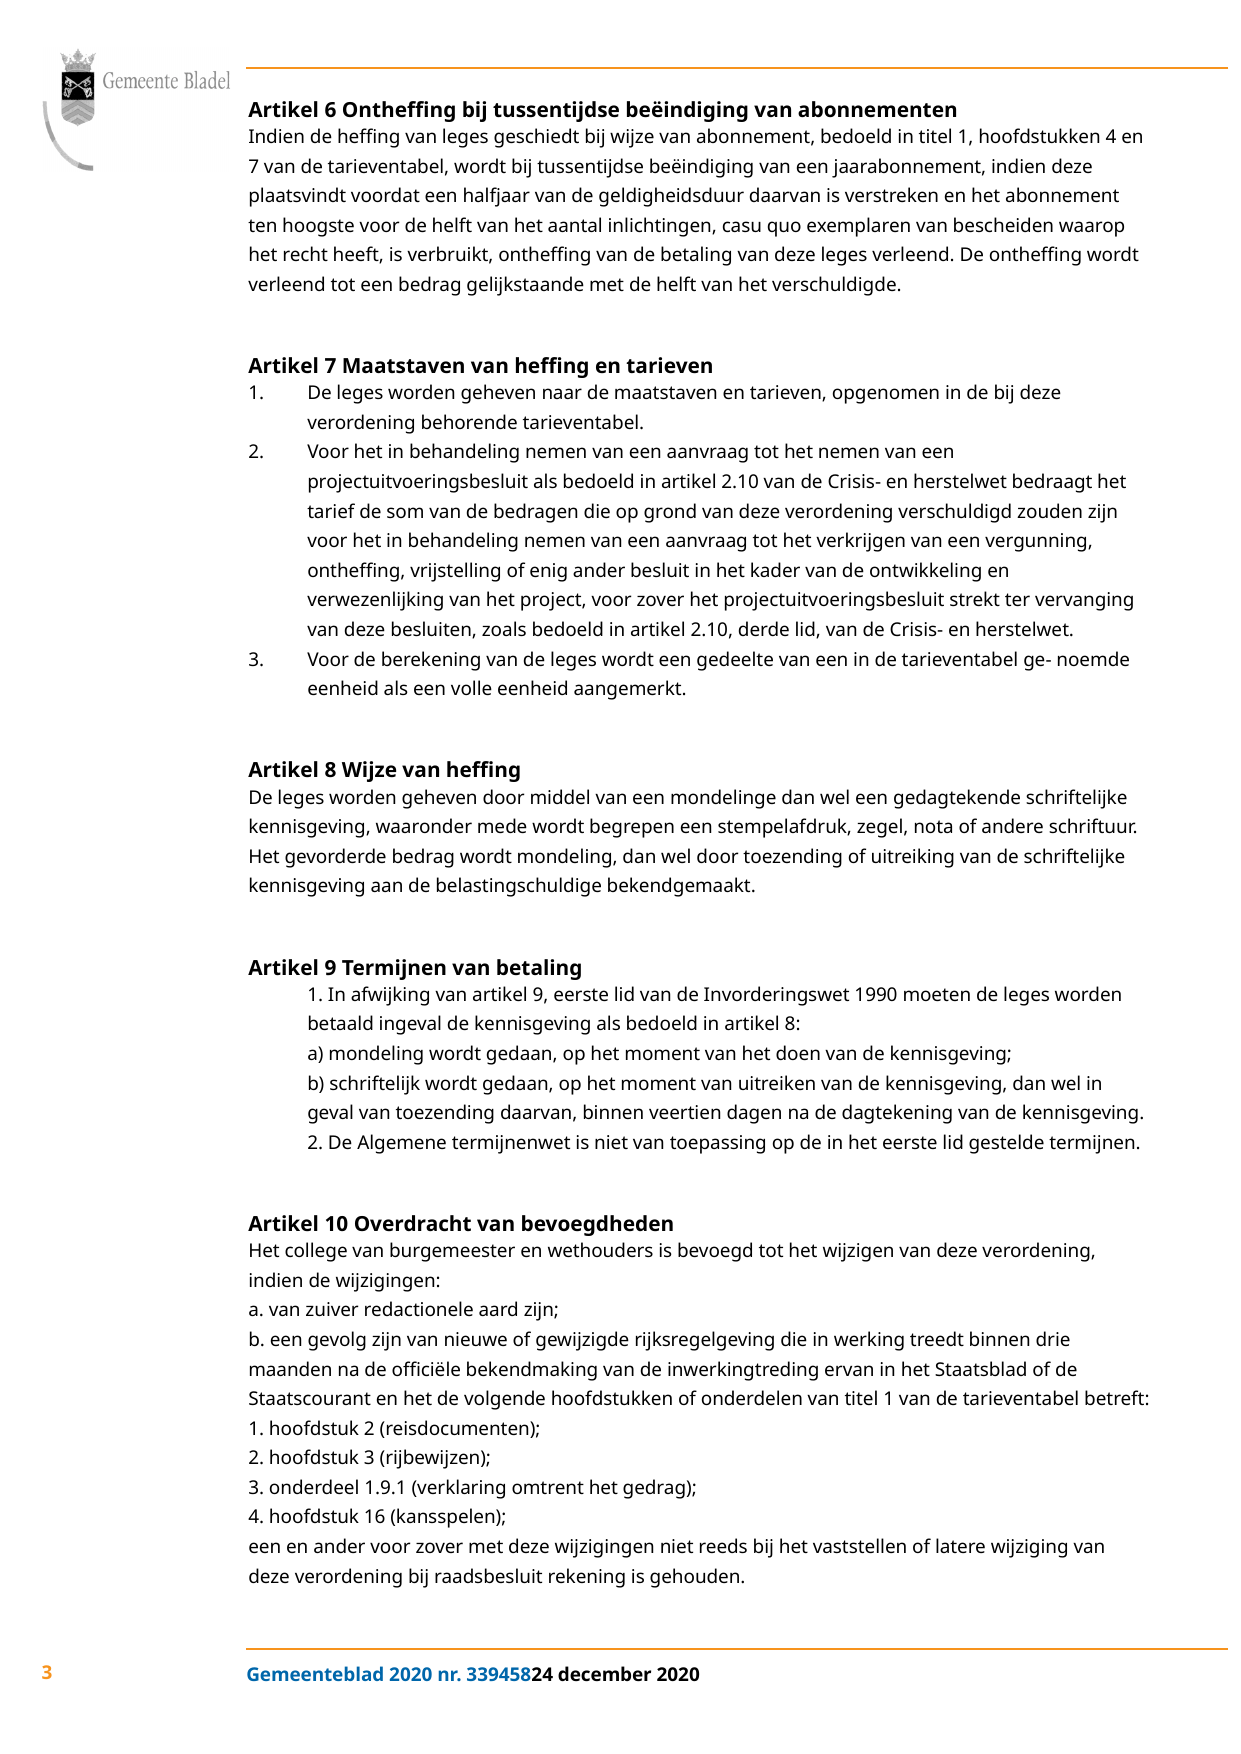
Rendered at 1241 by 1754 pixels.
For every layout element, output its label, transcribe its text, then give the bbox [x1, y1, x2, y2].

text Artikel 7 Maatstaven van heffing en tarieven [248, 351, 1152, 379]
text Het college van burgemeester en wethouders is bevoegd tot het wijzigen van deze verordening, indien de wijzigingen: [248, 1237, 1152, 1293]
text Artikel 10 Overdracht van bevoegdheden [248, 1209, 1152, 1237]
list 2. De Algemene termijnenwet is niet van toepassing op de in het eerste lid gestelde termijnen. [248, 1129, 1152, 1155]
text een en ander voor zover met deze wijzigingen niet reeds bij het vaststellen of latere wijziging van deze verordening bij raadsbesluit rekening is gehouden. [248, 1533, 1152, 1588]
text 4. hoofdstuk 16 (kansspelen); [248, 1504, 1152, 1529]
list a) mondeling wordt gedaan, op het moment van het doen van de kennisgeving; [248, 1040, 1152, 1066]
list b) schriftelijk wordt gedaan, op het moment van uitreiken van de kennisgeving, dan wel in geval van toezending daarvan, binnen veertien dagen na de dagtekening van de kennisgeving. [248, 1070, 1152, 1125]
text 2. hoofdstuk 3 (rijbewijzen); [248, 1444, 1152, 1470]
text b. een gevolg zijn van nieuwe of gewijzigde rijksregelgeving die in werking treedt binnen drie maanden na de officiële bekendmaking van de inwerkingtreding ervan in het Staatsblad of de Staatscourant en het de volgende hoofdstukken of onderdelen van titel 1 van de tarieventabel betreft: [248, 1326, 1152, 1411]
text De leges worden geheven door middel van een mondelinge dan wel een gedagtekende schriftelijke kennisgeving, waaronder mede wordt begrepen een stempelafdruk, zegel, nota of andere schriftuur. Het gevorderde bedrag wordt mondeling, dan wel door toezending of uitreiking van de schriftelijke kennisgeving aan de belastingschuldige bekendgemaakt. [248, 784, 1152, 898]
list Voor het in behandeling nemen van een aanvraag tot het nemen van een projectuitvoeringsbesluit als bedoeld in artikel 2.10 van de Crisis- en herstelwet bedraagt het tarief de som van de bedragen die op grond van deze verordening verschuldigd zouden zijn voor het in behandeling nemen van een aanvraag tot het verkrijgen van een vergunning, ontheffing, vrijstelling of enig ander besluit in het kader van de ontwikkeling en verwezenlijking van het project, voor zover het projectuitvoeringsbesluit strekt ter vervanging van deze besluiten, zoals bedoeld in artikel 2.10, derde lid, van de Crisis- en herstelwet. [248, 439, 1152, 642]
text 3. onderdeel 1.9.1 (verklaring omtrent het gedrag); [248, 1474, 1152, 1500]
text 1. hoofdstuk 2 (reisdocumenten); [248, 1415, 1152, 1441]
text a. van zuiver redactionele aard zijn; [248, 1297, 1152, 1322]
list Voor de berekening van de leges wordt een gedeelte van een in de tarieventabel ge- noemde eenheid als een volle eenheid aangemerkt. [248, 646, 1152, 701]
text Indien de heffing van leges geschiedt bij wijze van abonnement, bedoeld in titel 1, hoofdstukken 4 en 7 van de tarieventabel, wordt bij tussentijdse beëindiging van een jaarabonnement, indien deze plaatsvindt voordat een halfjaar van de geldigheidsduur daarvan is verstreken en het abonnement ten hoogste voor de helft van het aantal inlichtingen, casu quo exemplaren van bescheiden waarop het recht heeft, is verbruikt, ontheffing van de betaling van deze leges verleend. De ontheffing wordt verleend tot een bedrag gelijkstaande met de helft van het verschuldigde. [248, 123, 1152, 297]
list 1. In afwijking van artikel 9, eerste lid van de Invorderingswet 1990 moeten de leges worden betaald ingeval de kennisgeving als bedoeld in artikel 8: [248, 981, 1152, 1036]
list De leges worden geheven naar de maatstaven en tarieven, opgenomen in de bij deze verordening behorende tarieventabel. [248, 379, 1152, 435]
text Artikel 6 Ontheffing bij tussentijdse beëindiging van abonnementen [248, 95, 1152, 123]
text Artikel 9 Termijnen van betaling [248, 953, 1152, 981]
text Artikel 8 Wijze van heffing [248, 755, 1152, 784]
picture [41, 47, 231, 172]
